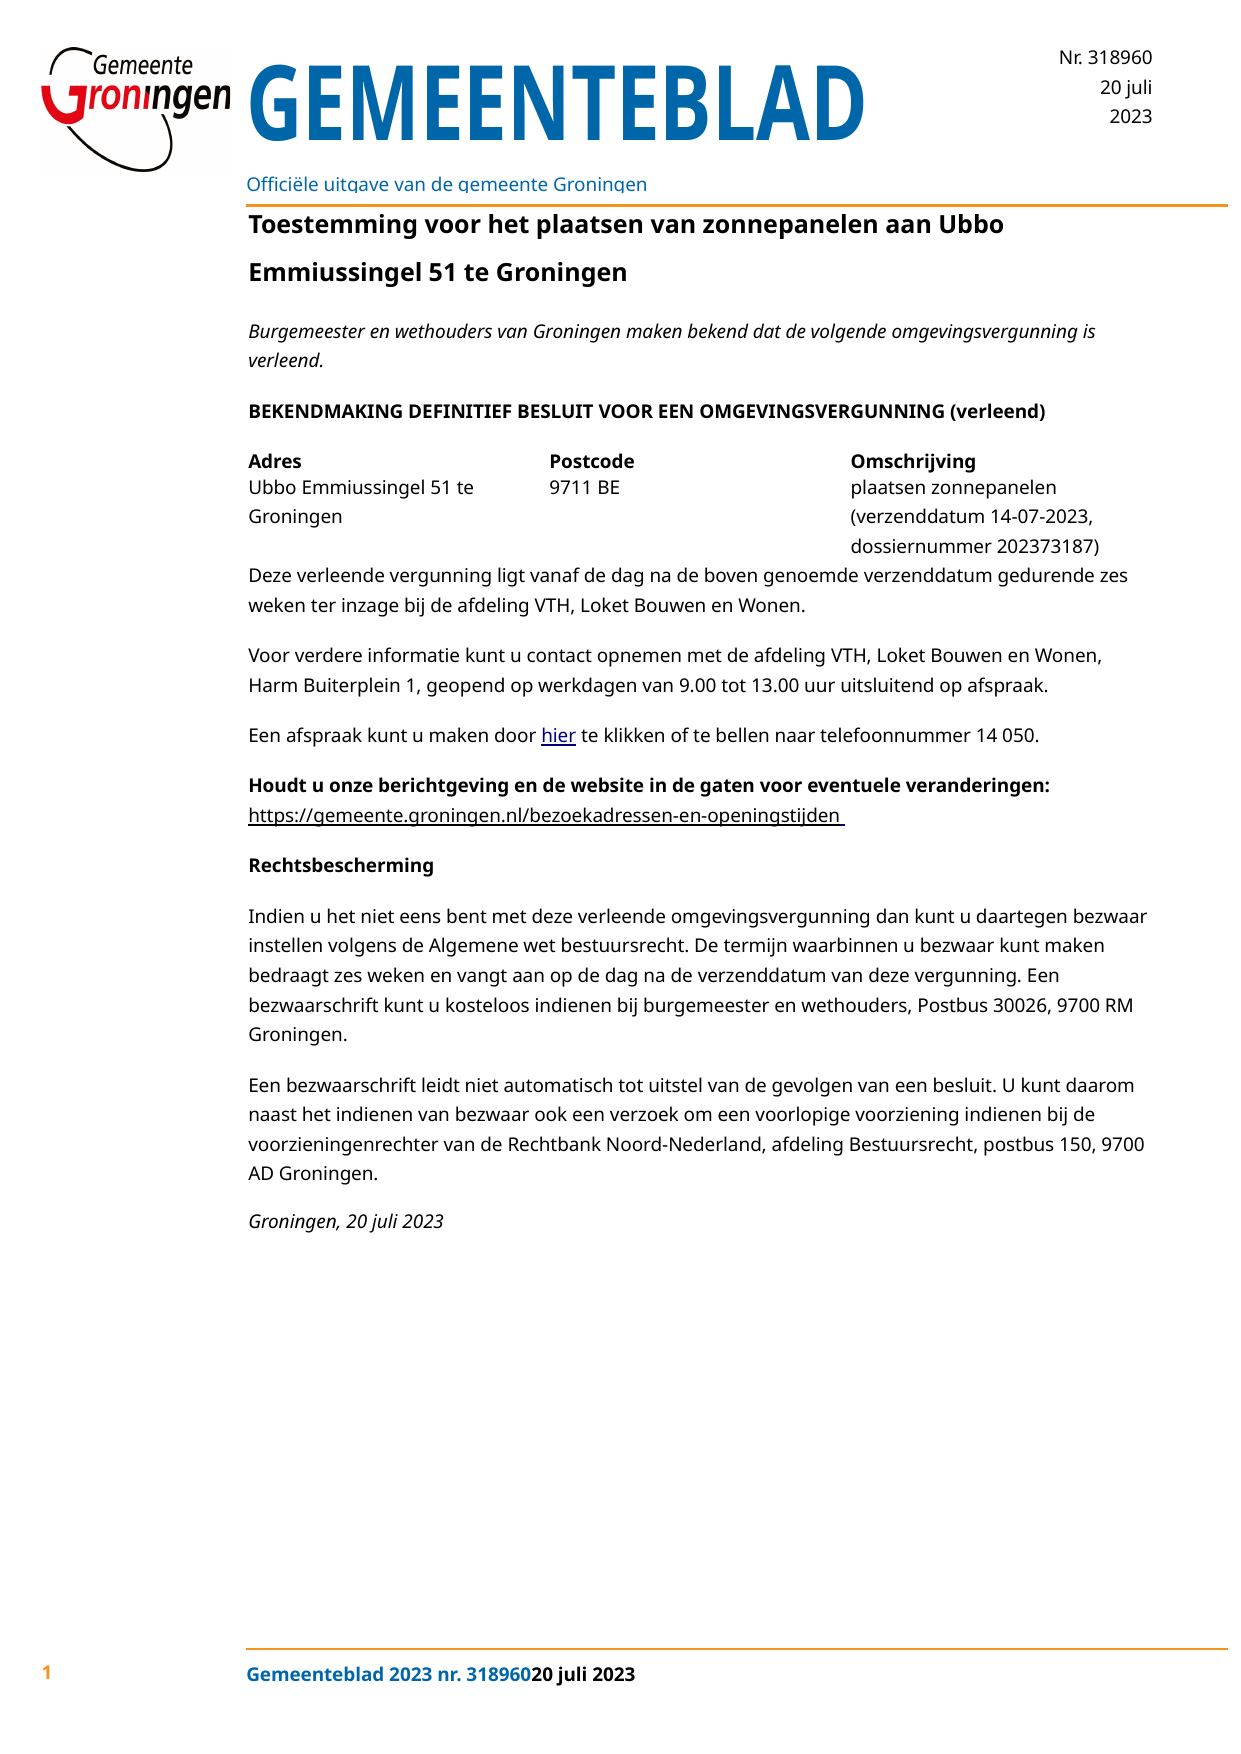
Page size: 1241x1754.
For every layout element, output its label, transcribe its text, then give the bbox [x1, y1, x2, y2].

table_cell Ubbo Emmiussingel 51 te Groningen [248, 474, 549, 559]
picture [41, 47, 231, 172]
text Voor verdere informatie kunt u contact opnemen met de afdeling VTH, Loket Bouwen en Wonen, Harm Buiterplein 1, geopend op werkdagen van 9.00 tot 13.00 uur uitsluitend op afspraak. [248, 642, 1152, 698]
text Een afspraak kunt u maken door hier te klikken of te bellen naar telefoonnummer 14 050. [248, 722, 1152, 748]
text BEKENDMAKING DEFINITIEF BESLUIT VOOR EEN OMGEVINGSVERGUNNING (verleend) [248, 398, 1152, 424]
text Rechtsbescherming [248, 853, 1152, 878]
text Toestemming voor het plaatsen van zonnepanelen aan Ubbo Emmiussingel 51 te Groningen [248, 207, 1152, 288]
table_header Adres [248, 449, 549, 474]
text Indien u het niet eens bent met deze verleende omgevingsvergunning dan kunt u daartegen bezwaar instellen volgens de Algemene wet bestuursrecht. De termijn waarbinnen u bezwaar kunt maken bedraagt zes weken en vangt aan op de dag na de verzenddatum van deze vergunning. Een bezwaarschrift kunt u kosteloos indienen bij burgemeester en wethouders, Postbus 30026, 9700 RM Groningen. [248, 903, 1152, 1047]
text Groningen, 20 juli 2023 [248, 1208, 1152, 1234]
text Een bezwaarschrift leidt niet automatisch tot uitstel van de gevolgen van een besluit. U kunt daarom naast het indienen van bezwaar ook een verzoek om een voorlopige voorziening indienen bij de voorzieningenrechter van de Rechtbank Noord-Nederland, afdeling Bestuursrecht, postbus 150, 9700 AD Groningen. [248, 1072, 1152, 1186]
text Burgemeester en wethouders van Groningen maken bekend dat de volgende omgevingsvergunning is verleend. [248, 318, 1152, 373]
text Deze verleende vergunning ligt vanaf de dag na de boven genoemde verzenddatum gedurende zes weken ter inzage bij de afdeling VTH, Loket Bouwen en Wonen. [248, 562, 1152, 618]
text Houdt u onze berichtgeving en de website in de gaten voor eventuele veranderingen: https://gemeente.groningen.nl/bezoekadressen-en-openingstijden [248, 773, 1152, 828]
table_cell plaatsen zonnepanelen (verzenddatum 14-07-2023, dossiernummer 202373187) [850, 474, 1152, 559]
table_header Omschrijving [850, 449, 1152, 474]
table_header Postcode [549, 449, 850, 474]
table_cell 9711 BE [549, 474, 850, 559]
